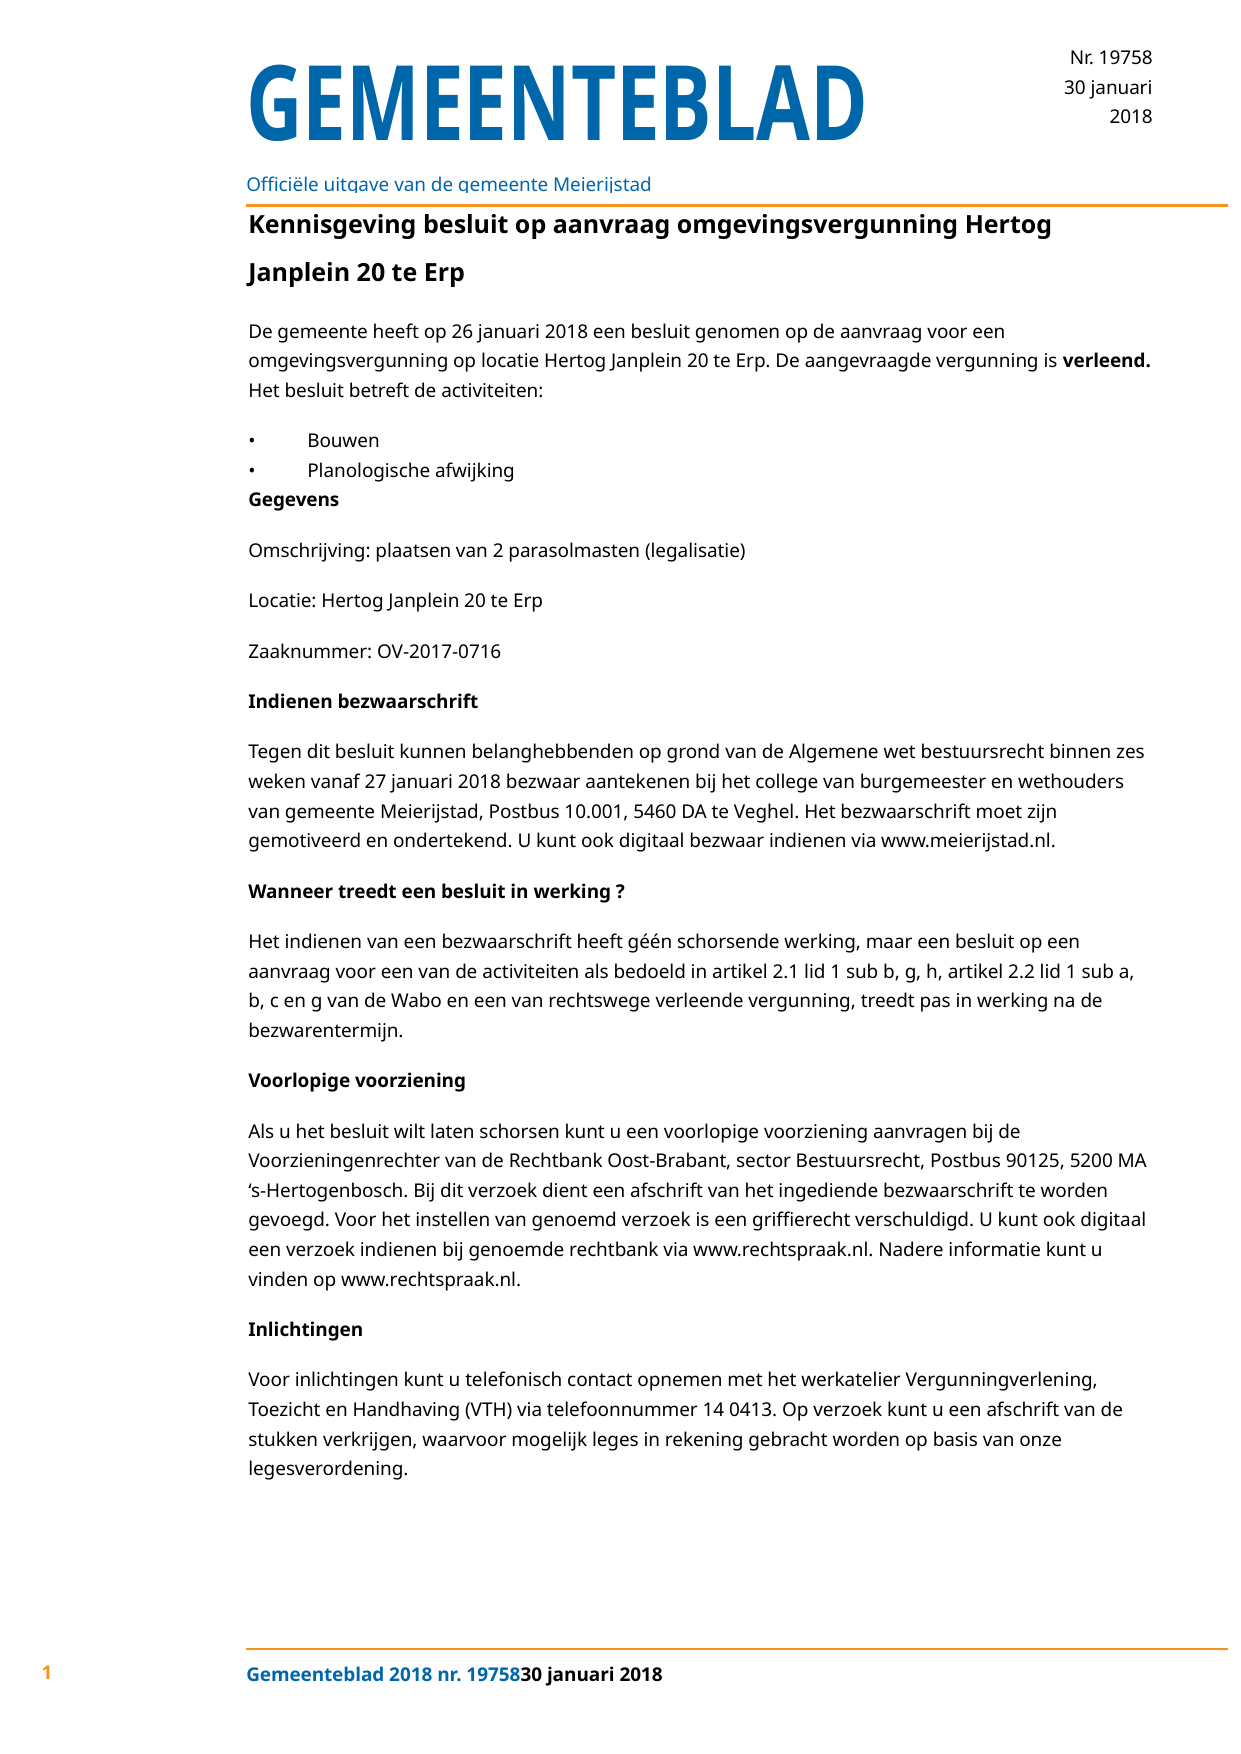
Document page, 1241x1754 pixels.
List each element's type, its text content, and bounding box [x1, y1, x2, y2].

text Inlichtingen [248, 1316, 1152, 1342]
text Tegen dit besluit kunnen belanghebbenden op grond van de Algemene wet bestuursrecht binnen zes weken vanaf 27 januari 2018 bezwaar aantekenen bij het college van burgemeester en wethouders van gemeente Meierijstad, Postbus 10.001, 5460 DA te Veghel. Het bezwaarschrift moet zijn gemotiveerd en ondertekend. U kunt ook digitaal bezwaar indienen via www.meierijstad.nl. [248, 739, 1152, 853]
text De gemeente heeft op 26 januari 2018 een besluit genomen op de aanvraag voor een omgevingsvergunning op locatie Hertog Janplein 20 te Erp. De aangevraagde vergunning is verleend. Het besluit betreft de activiteiten: [248, 318, 1152, 403]
text Voorlopige voorziening [248, 1067, 1152, 1093]
text Gegevens [248, 487, 1152, 512]
text Het indienen van een bezwaarschrift heeft géén schorsende werking, maar een besluit op een aanvraag voor een van de activiteiten als bedoeld in artikel 2.1 lid 1 sub b, g, h, artikel 2.2 lid 1 sub a, b, c en g van de Wabo en een van rechtswege verleende vergunning, treedt pas in werking na de bezwarentermijn. [248, 928, 1152, 1043]
text Kennisgeving besluit op aanvraag omgevingsvergunning Hertog Janplein 20 te Erp [248, 207, 1152, 288]
text Als u het besluit wilt laten schorsen kunt u een voorlopige voorziening aanvragen bij de Voorzieningenrechter van de Rechtbank Oost-Brabant, sector Bestuursrecht, Postbus 90125, 5200 MA ‘s-Hertogenbosch. Bij dit verzoek dient een afschrift van het ingediende bezwaarschrift te worden gevoegd. Voor het instellen van genoemd verzoek is een griffierecht verschuldigd. U kunt ook digitaal een verzoek indienen bij genoemde rechtbank via www.rechtspraak.nl. Nadere informatie kunt u vinden op www.rechtspraak.nl. [248, 1118, 1152, 1292]
text Omschrijving: plaatsen van 2 parasolmasten (legalisatie) [248, 537, 1152, 563]
text Indienen bezwaarschrift [248, 688, 1152, 714]
list Planologische afwijking [248, 457, 1152, 483]
text Voor inlichtingen kunt u telefonisch contact opnemen met het werkatelier Vergunningverlening, Toezicht en Handhaving (VTH) via telefoonnummer 14 0413. Op verzoek kunt u een afschrift van de stukken verkrijgen, waarvoor mogelijk leges in rekening gebracht worden op basis van onze legesverordening. [248, 1367, 1152, 1481]
text Locatie: Hertog Janplein 20 te Erp [248, 587, 1152, 613]
picture [41, 47, 231, 172]
text Wanneer treedt een besluit in werking ? [248, 878, 1152, 904]
text Zaaknummer: OV-2017-0716 [248, 638, 1152, 664]
list Bouwen [248, 427, 1152, 453]
